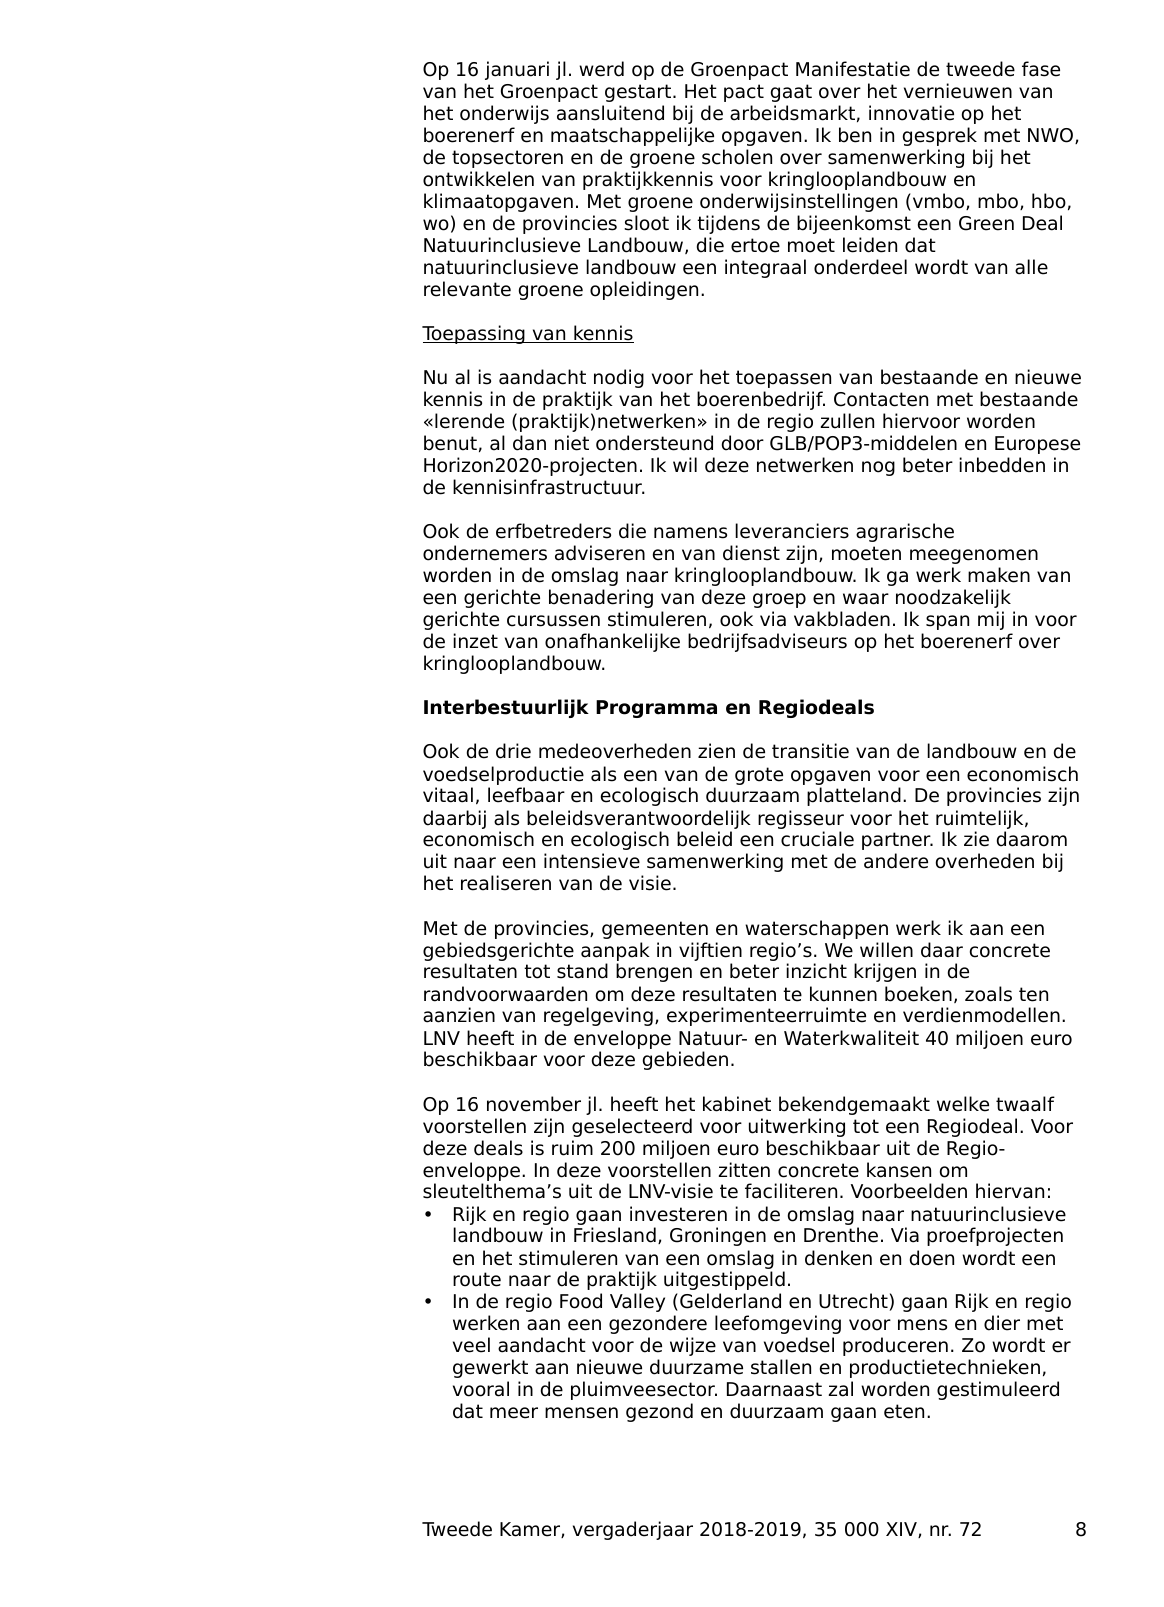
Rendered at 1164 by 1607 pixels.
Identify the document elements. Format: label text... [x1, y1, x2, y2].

text Met de provincies, gemeenten en waterschappen werk ik aan een gebiedsgerichte aanpak in vijftien regio’s. We willen daar concrete resultaten tot stand brengen en beter inzicht krijgen in de randvoorwaarden om deze resultaten te kunnen boeken, zoals ten aanzien van regelgeving, experimenteerruimte en verdienmodellen. LNV heeft in de enveloppe Natuur- en Waterkwaliteit 40 miljoen euro beschikbaar voor deze gebieden. [422, 917, 1087, 1071]
text • Rijk en regio gaan investeren in de omslag naar natuurinclusieve landbouw in Friesland, Groningen en Drenthe. Via proefprojecten en het stimuleren van een omslag in denken en doen wordt een route naar de praktijk uitgestippeld. [422, 1203, 1087, 1291]
text Ook de drie medeoverheden zien de transitie van de landbouw en de voedselproductie als een van de grote opgaven voor een economisch vitaal, leefbaar en ecologisch duurzaam platteland. De provincies zijn daarbij als beleidsverantwoordelijk regisseur voor het ruimtelijk, economisch en ecologisch beleid een cruciale partner. Ik zie daarom uit naar een intensieve samenwerking met de andere overheden bij het realiseren van de visie. [422, 741, 1087, 895]
subtitle Interbestuurlijk Programma en Regiodeals [422, 697, 1087, 719]
text Ook de erfbetreders die namens leveranciers agrarische ondernemers adviseren en van dienst zijn, moeten meegenomen worden in de omslag naar kringlooplandbouw. Ik ga werk maken van een gerichte benadering van deze groep en waar noodzakelijk gerichte cursussen stimuleren, ook via vakbladen. Ik span mij in voor de inzet van onafhankelijke bedrijfsadviseurs op het boerenerf over kringlooplandbouw. [422, 521, 1087, 675]
text Nu al is aandacht nodig voor het toepassen van bestaande en nieuwe kennis in de praktijk van het boerenbedrijf. Contacten met bestaande «lerende (praktijk)netwerken» in de regio zullen hiervoor worden benut, al dan niet ondersteund door GLB/POP3-middelen en Europese Horizon2020-projecten. Ik wil deze netwerken nog beter inbedden in de kennisinfrastructuur. [422, 367, 1087, 499]
text • In de regio Food Valley (Gelderland en Utrecht) gaan Rijk en regio werken aan een gezondere leefomgeving voor mens en dier met veel aandacht voor de wijze van voedsel produceren. Zo wordt er gewerkt aan nieuwe duurzame stallen en productietechnieken, vooral in de pluimveesector. Daarnaast zal worden gestimuleerd dat meer mensen gezond en duurzaam gaan eten. [422, 1291, 1087, 1423]
subtitle Toepassing van kennis [422, 323, 1087, 345]
text Op 16 januari jl. werd op de Groenpact Manifestatie de tweede fase van het Groenpact gestart. Het pact gaat over het vernieuwen van het onderwijs aansluitend bij de arbeidsmarkt, innovatie op het boerenerf en maatschappelijke opgaven. Ik ben in gesprek met NWO, de topsectoren en de groene scholen over samenwerking bij het ontwikkelen van praktijkkennis voor kringlooplandbouw en klimaatopgaven. Met groene onderwijsinstellingen (vmbo, mbo, hbo, wo) en de provincies sloot ik tijdens de bijeenkomst een Green Deal Natuurinclusieve Landbouw, die ertoe moet leiden dat natuurinclusieve landbouw een integraal onderdeel wordt van alle relevante groene opleidingen. [422, 59, 1087, 301]
text Op 16 november jl. heeft het kabinet bekendgemaakt welke twaalf voorstellen zijn geselecteerd voor uitwerking tot een Regiodeal. Voor deze deals is ruim 200 miljoen euro beschikbaar uit de Regio-enveloppe. In deze voorstellen zitten concrete kansen om sleutelthema’s uit de LNV-visie te faciliteren. Voorbeelden hiervan: [422, 1093, 1087, 1203]
